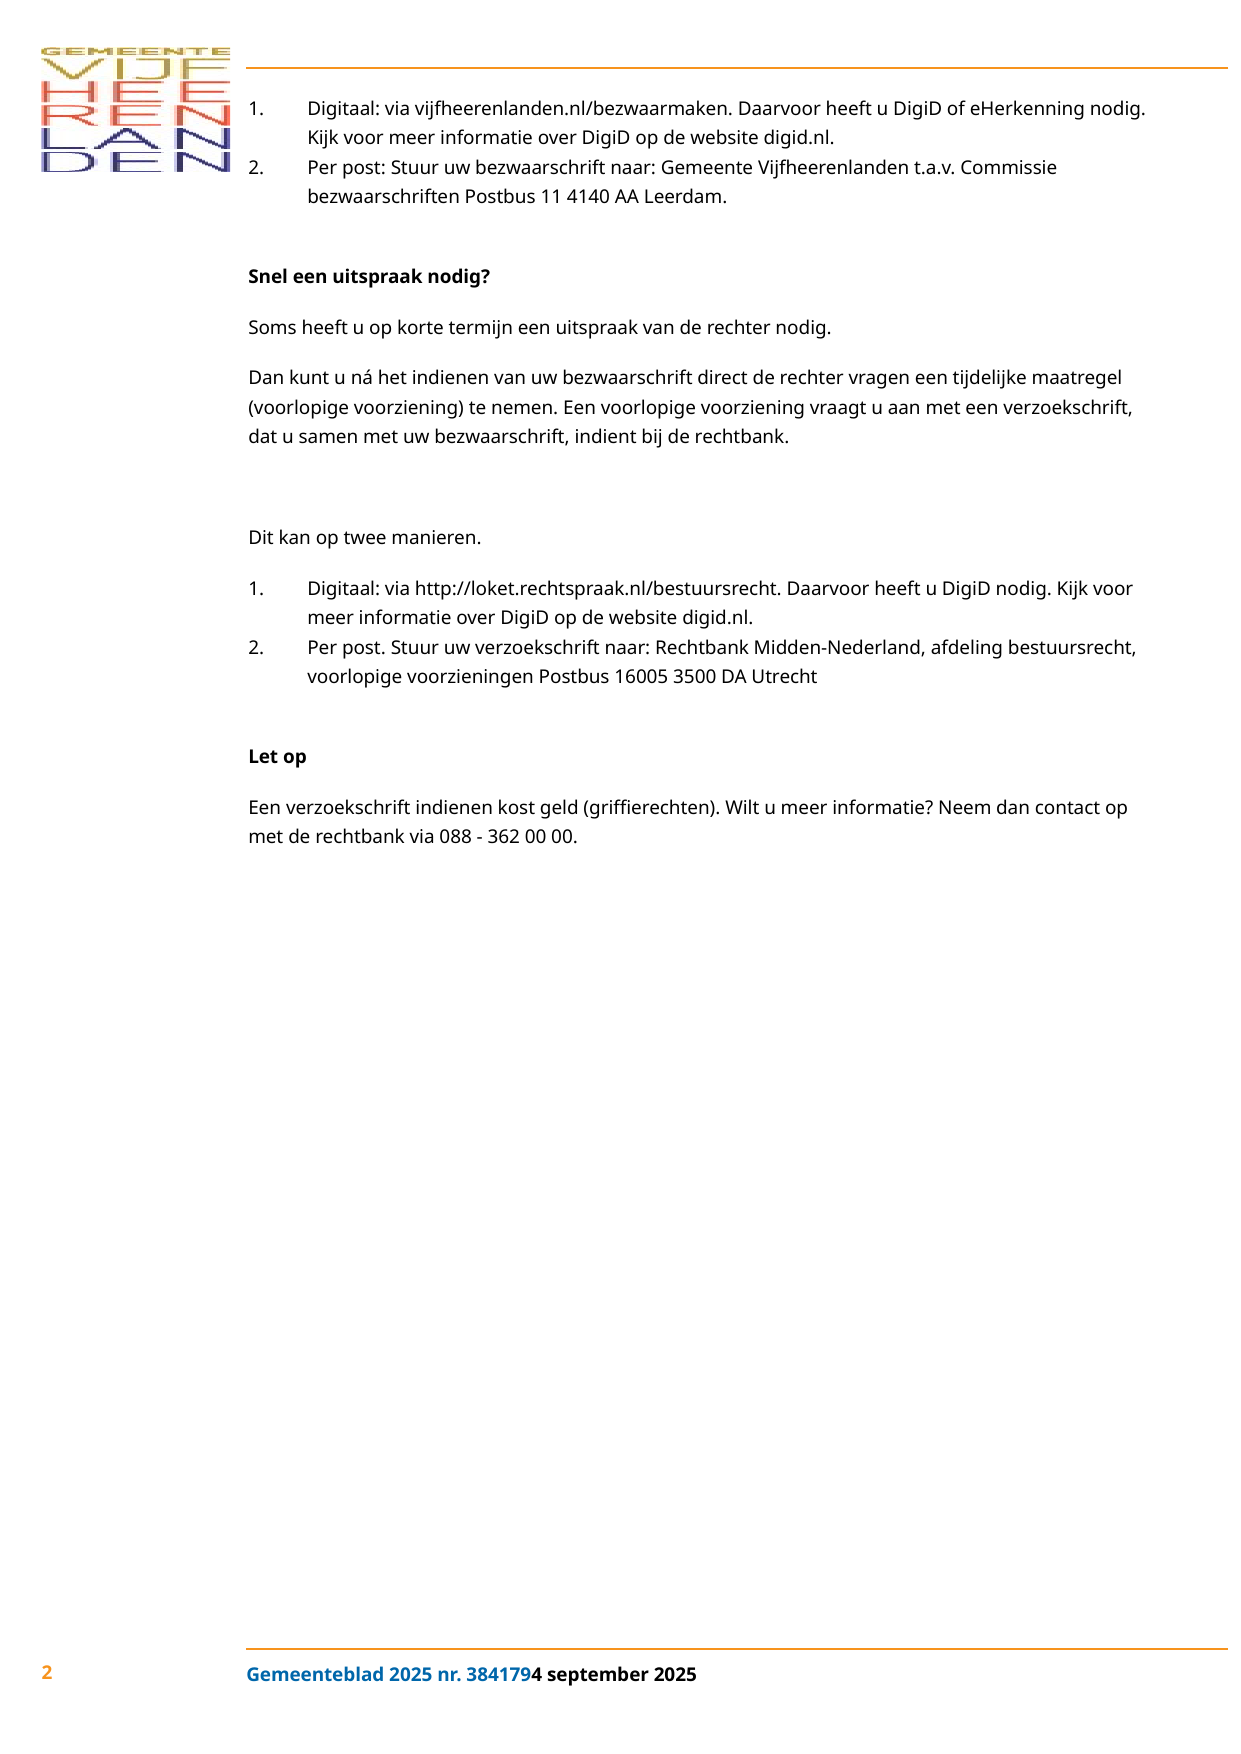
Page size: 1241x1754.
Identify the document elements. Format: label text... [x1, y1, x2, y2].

text Een verzoekschrift indienen kost geld (griffierechten). Wilt u meer informatie? Neem dan contact op met de rechtbank via 088 - 362 00 00. [248, 794, 1152, 849]
text Soms heeft u op korte termijn een uitspraak van de rechter nodig. [248, 314, 1152, 340]
text Let op [248, 743, 1152, 769]
text Dan kunt u ná het indienen van uw bezwaarschrift direct de rechter vragen een tijdelijke maatregel (voorlopige voorziening) te nemen. Een voorlopige voorziening vraagt u aan met een verzoekschrift, dat u samen met uw bezwaarschrift, indient bij de rechtbank. [248, 364, 1152, 449]
list Digitaal: via vijfheerenlanden.nl/bezwaarmaken. Daarvoor heeft u DigiD of eHerkenning nodig. Kijk voor meer informatie over DigiD op de website digid.nl. [248, 95, 1152, 150]
text Snel een uitspraak nodig? [248, 263, 1152, 289]
picture [41, 47, 231, 172]
text Dit kan op twee manieren. [248, 524, 1152, 550]
list Per post. Stuur uw verzoekschrift naar: Rechtbank Midden-Nederland, afdeling bestuursrecht, voorlopige voorzieningen Postbus 16005 3500 DA Utrecht [248, 634, 1152, 689]
list Digitaal: via http://loket.rechtspraak.nl/bestuursrecht. Daarvoor heeft u DigiD nodig. Kijk voor meer informatie over DigiD op de website digid.nl. [248, 575, 1152, 630]
list Per post: Stuur uw bezwaarschrift naar: Gemeente Vijfheerenlanden t.a.v. Commissie bezwaarschriften Postbus 11 4140 AA Leerdam. [248, 154, 1152, 209]
